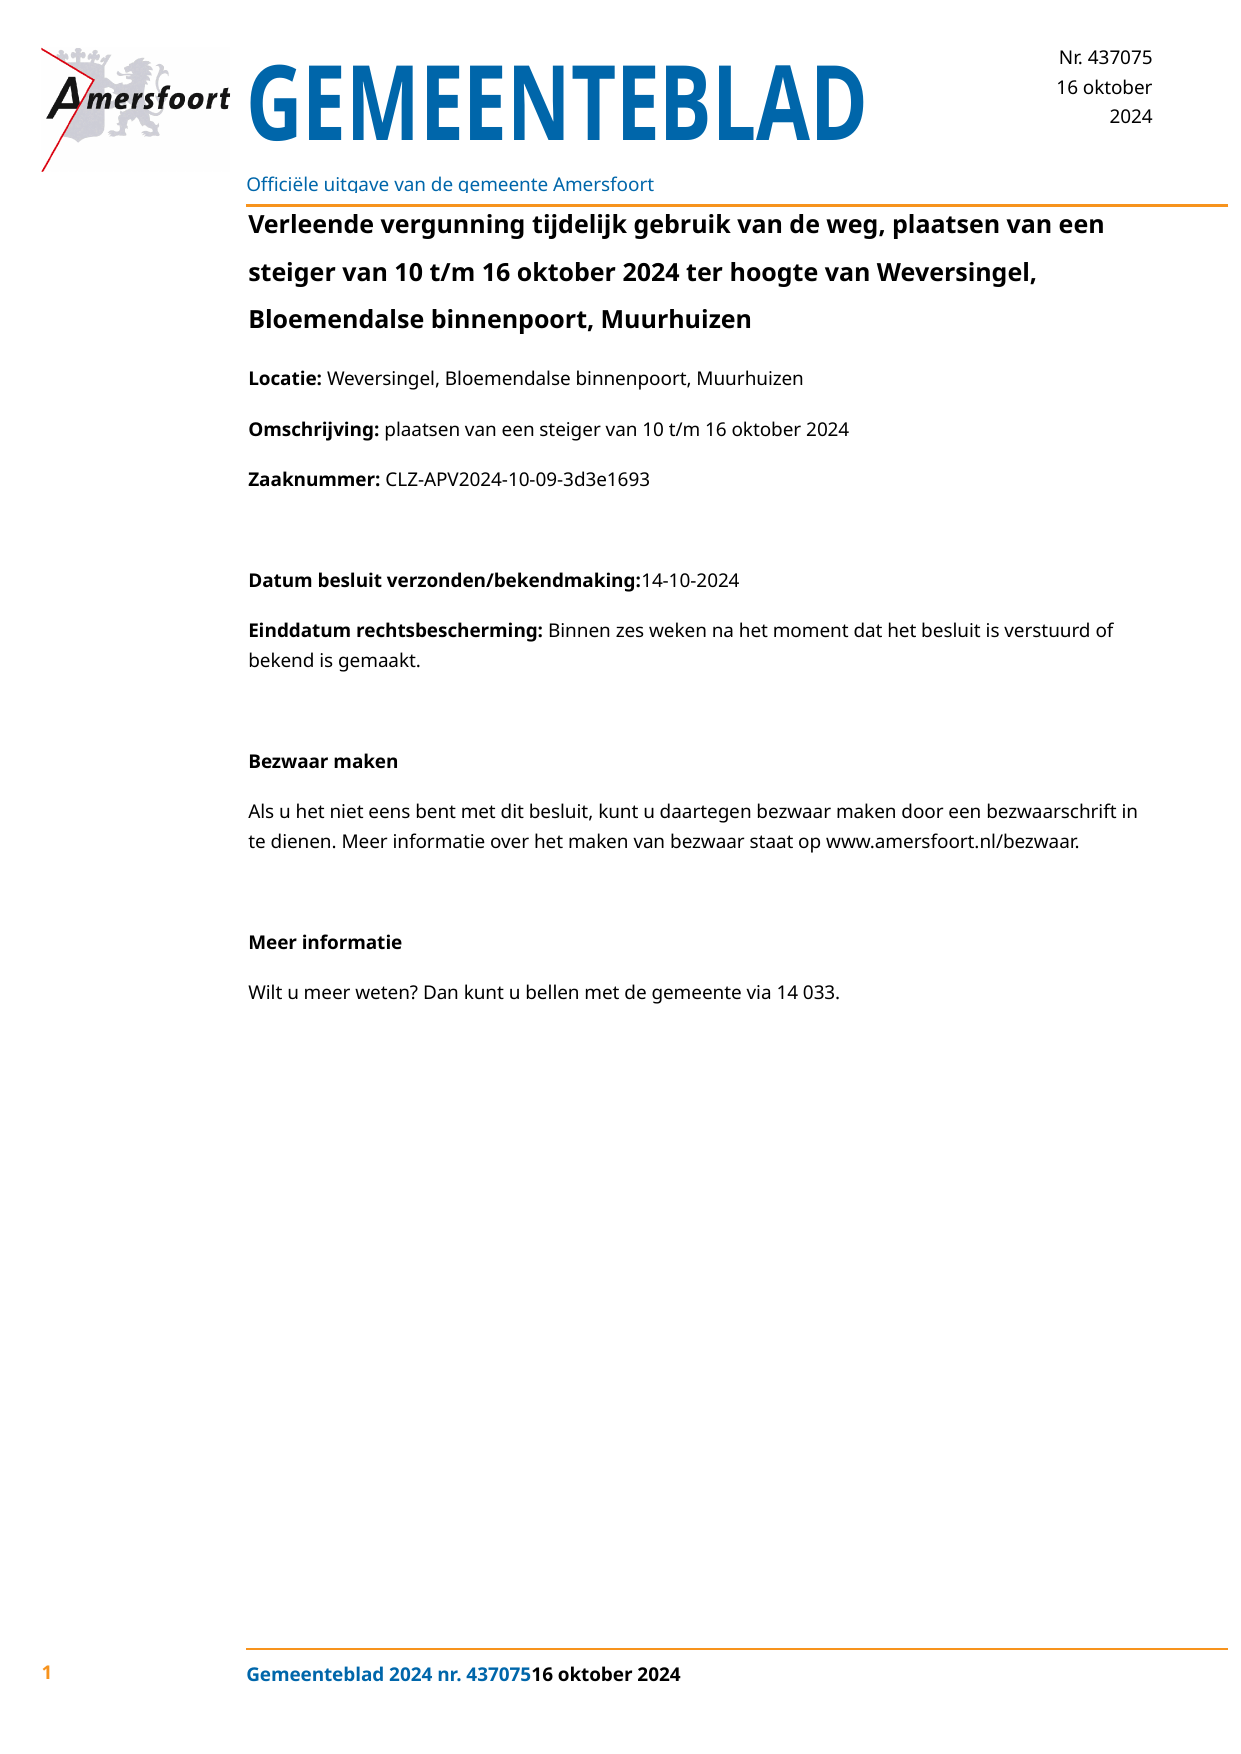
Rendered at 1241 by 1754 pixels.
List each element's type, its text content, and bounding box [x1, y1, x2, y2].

text Einddatum rechtsbescherming: Binnen zes weken na het moment dat het besluit is verstuurd of bekend is gemaakt. [248, 618, 1152, 673]
picture [41, 47, 231, 172]
text Datum besluit verzonden/bekendmaking:14-10-2024 [248, 567, 1152, 593]
text Zaaknummer: CLZ-APV2024-10-09-3d3e1693 [248, 466, 1152, 492]
text Verleende vergunning tijdelijk gebruik van de weg, plaatsen van een steiger van 10 t/m 16 oktober 2024 ter hoogte van Weversingel, Bloemendalse binnenpoort, Muurhuizen [248, 207, 1152, 336]
text Als u het niet eens bent met dit besluit, kunt u daartegen bezwaar maken door een bezwaarschrift in te dienen. Meer informatie over het maken van bezwaar staat op www.amersfoort.nl/bezwaar. [248, 798, 1152, 854]
text Wilt u meer weten? Dan kunt u bellen met de gemeente via 14 033. [248, 979, 1152, 1005]
text Locatie: Weversingel, Bloemendalse binnenpoort, Muurhuizen [248, 366, 1152, 391]
text Meer informatie [248, 929, 1152, 954]
text Bezwaar maken [248, 748, 1152, 774]
text Omschrijving: plaatsen van een steiger van 10 t/m 16 oktober 2024 [248, 416, 1152, 442]
